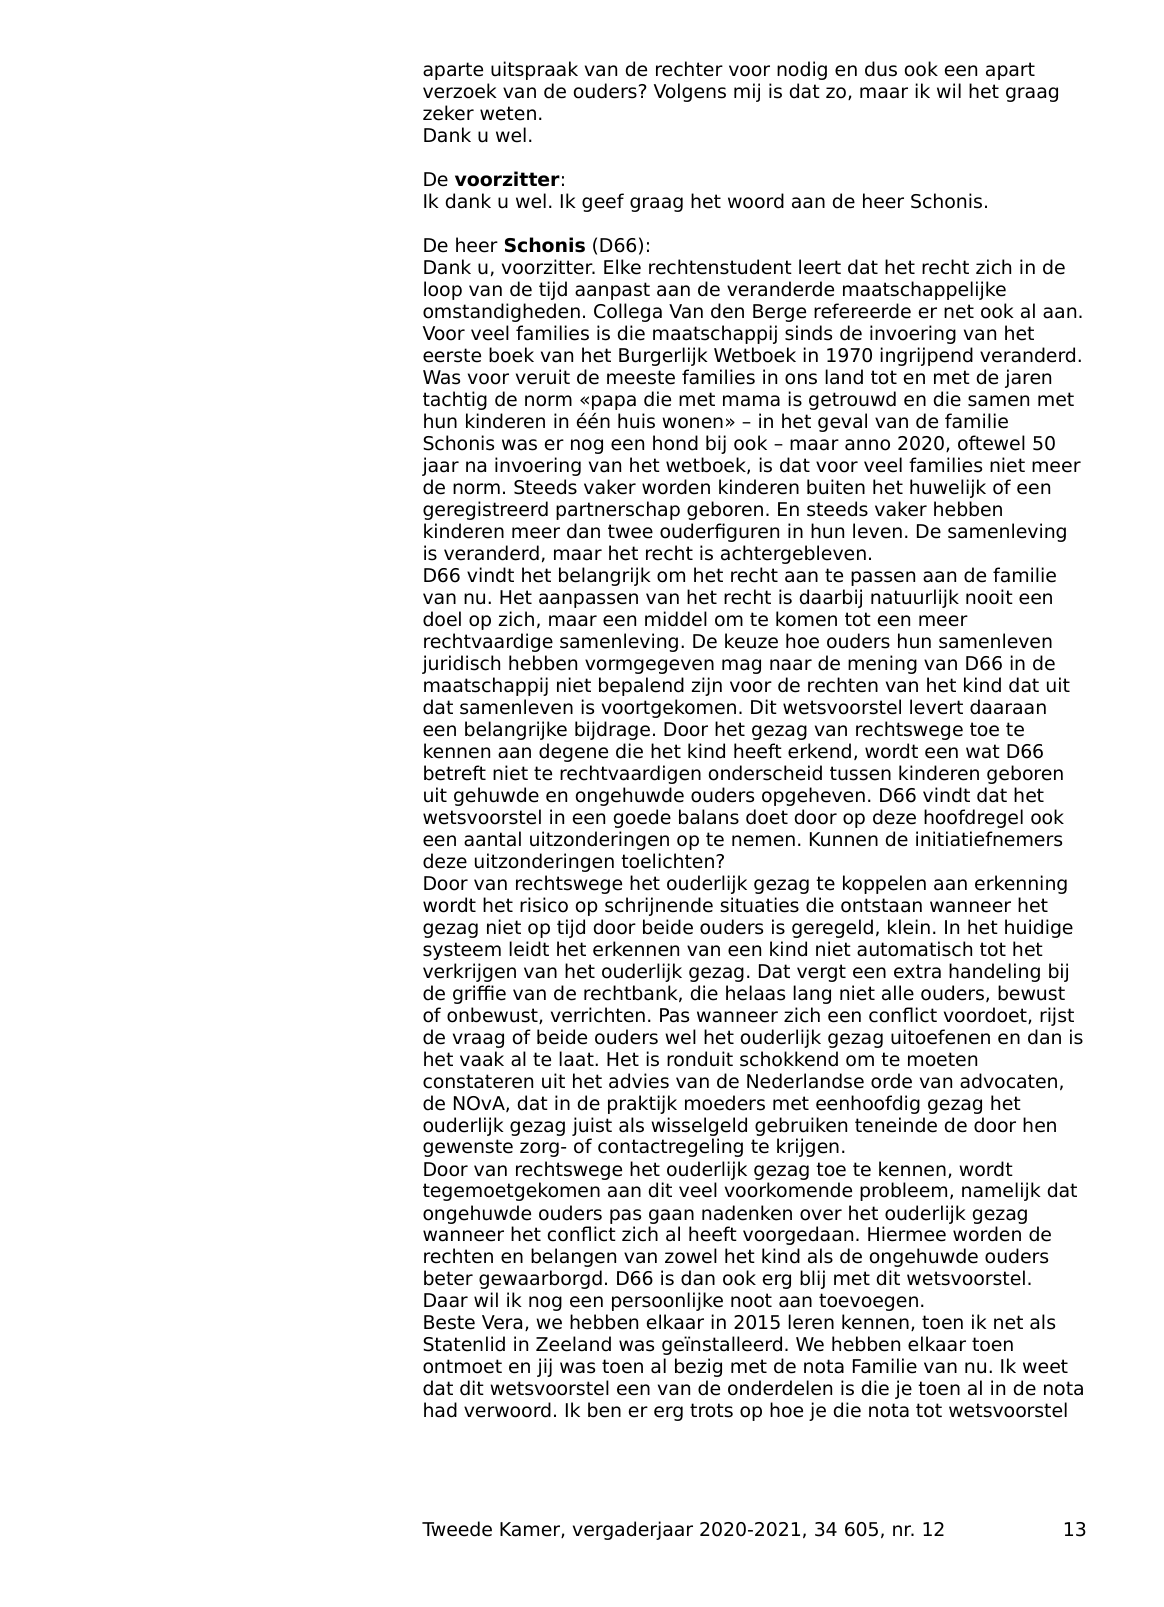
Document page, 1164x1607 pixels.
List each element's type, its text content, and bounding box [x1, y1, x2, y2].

text aparte uitspraak van de rechter voor nodig en dus ook een apart verzoek van de ouders? Volgens mij is dat zo, maar ik wil het graag zeker weten. [422, 59, 1087, 125]
text De voorzitter: [422, 169, 1087, 191]
text De heer Schonis (D66): [422, 235, 1087, 257]
text Door van rechtswege het ouderlijk gezag toe te kennen, wordt tegemoetgekomen aan dit veel voorkomende probleem, namelijk dat ongehuwde ouders pas gaan nadenken over het ouderlijk gezag wanneer het conflict zich al heeft voorgedaan. Hiermee worden de rechten en belangen van zowel het kind als de ongehuwde ouders beter gewaarborgd. D66 is dan ook erg blij met dit wetsvoorstel. [422, 1158, 1087, 1290]
text Ik dank u wel. Ik geef graag het woord aan de heer Schonis. [422, 191, 1087, 213]
text Daar wil ik nog een persoonlijke noot aan toevoegen. [422, 1290, 1087, 1312]
text Beste Vera, we hebben elkaar in 2015 leren kennen, toen ik net als Statenlid in Zeeland was geïnstalleerd. We hebben elkaar toen ontmoet en jij was toen al bezig met de nota Familie van nu. Ik weet dat dit wetsvoorstel een van de onderdelen is die je toen al in de nota had verwoord. Ik ben er erg trots op hoe je die nota tot wetsvoorstel [422, 1312, 1087, 1422]
text Door van rechtswege het ouderlijk gezag te koppelen aan erkenning wordt het risico op schrijnende situaties die ontstaan wanneer het gezag niet op tijd door beide ouders is geregeld, klein. In het huidige systeem leidt het erkennen van een kind niet automatisch tot het verkrijgen van het ouderlijk gezag. Dat vergt een extra handeling bij de griffie van de rechtbank, die helaas lang niet alle ouders, bewust of onbewust, verrichten. Pas wanneer zich een conflict voordoet, rijst de vraag of beide ouders wel het ouderlijk gezag uitoefenen en dan is het vaak al te laat. Het is ronduit schokkend om te moeten constateren uit het advies van de Nederlandse orde van advocaten, de NOvA, dat in de praktijk moeders met eenhoofdig gezag het ouderlijk gezag juist als wisselgeld gebruiken teneinde de door hen gewenste zorg- of contactregeling te krijgen. [422, 873, 1087, 1158]
text D66 vindt het belangrijk om het recht aan te passen aan de familie van nu. Het aanpassen van het recht is daarbij natuurlijk nooit een doel op zich, maar een middel om te komen tot een meer rechtvaardige samenleving. De keuze hoe ouders hun samenleven juridisch hebben vormgegeven mag naar de mening van D66 in de maatschappij niet bepalend zijn voor de rechten van het kind dat uit dat samenleven is voortgekomen. Dit wetsvoorstel levert daaraan een belangrijke bijdrage. Door het gezag van rechtswege toe te kennen aan degene die het kind heeft erkend, wordt een wat D66 betreft niet te rechtvaardigen onderscheid tussen kinderen geboren uit gehuwde en ongehuwde ouders opgeheven. D66 vindt dat het wetsvoorstel in een goede balans doet door op deze hoofdregel ook een aantal uitzonderingen op te nemen. Kunnen de initiatiefnemers deze uitzonderingen toelichten? [422, 565, 1087, 873]
text Dank u, voorzitter. Elke rechtenstudent leert dat het recht zich in de loop van de tijd aanpast aan de veranderde maatschappelijke omstandigheden. Collega Van den Berge refereerde er net ook al aan. Voor veel families is die maatschappij sinds de invoering van het eerste boek van het Burgerlijk Wetboek in 1970 ingrijpend veranderd. Was voor veruit de meeste families in ons land tot en met de jaren tachtig de norm «papa die met mama is getrouwd en die samen met hun kinderen in één huis wonen» – in het geval van de familie Schonis was er nog een hond bij ook – maar anno 2020, oftewel 50 jaar na invoering van het wetboek, is dat voor veel families niet meer de norm. Steeds vaker worden kinderen buiten het huwelijk of een geregistreerd partnerschap geboren. En steeds vaker hebben kinderen meer dan twee ouderfiguren in hun leven. De samenleving is veranderd, maar het recht is achtergebleven. [422, 257, 1087, 565]
text Dank u wel. [422, 125, 1087, 147]
